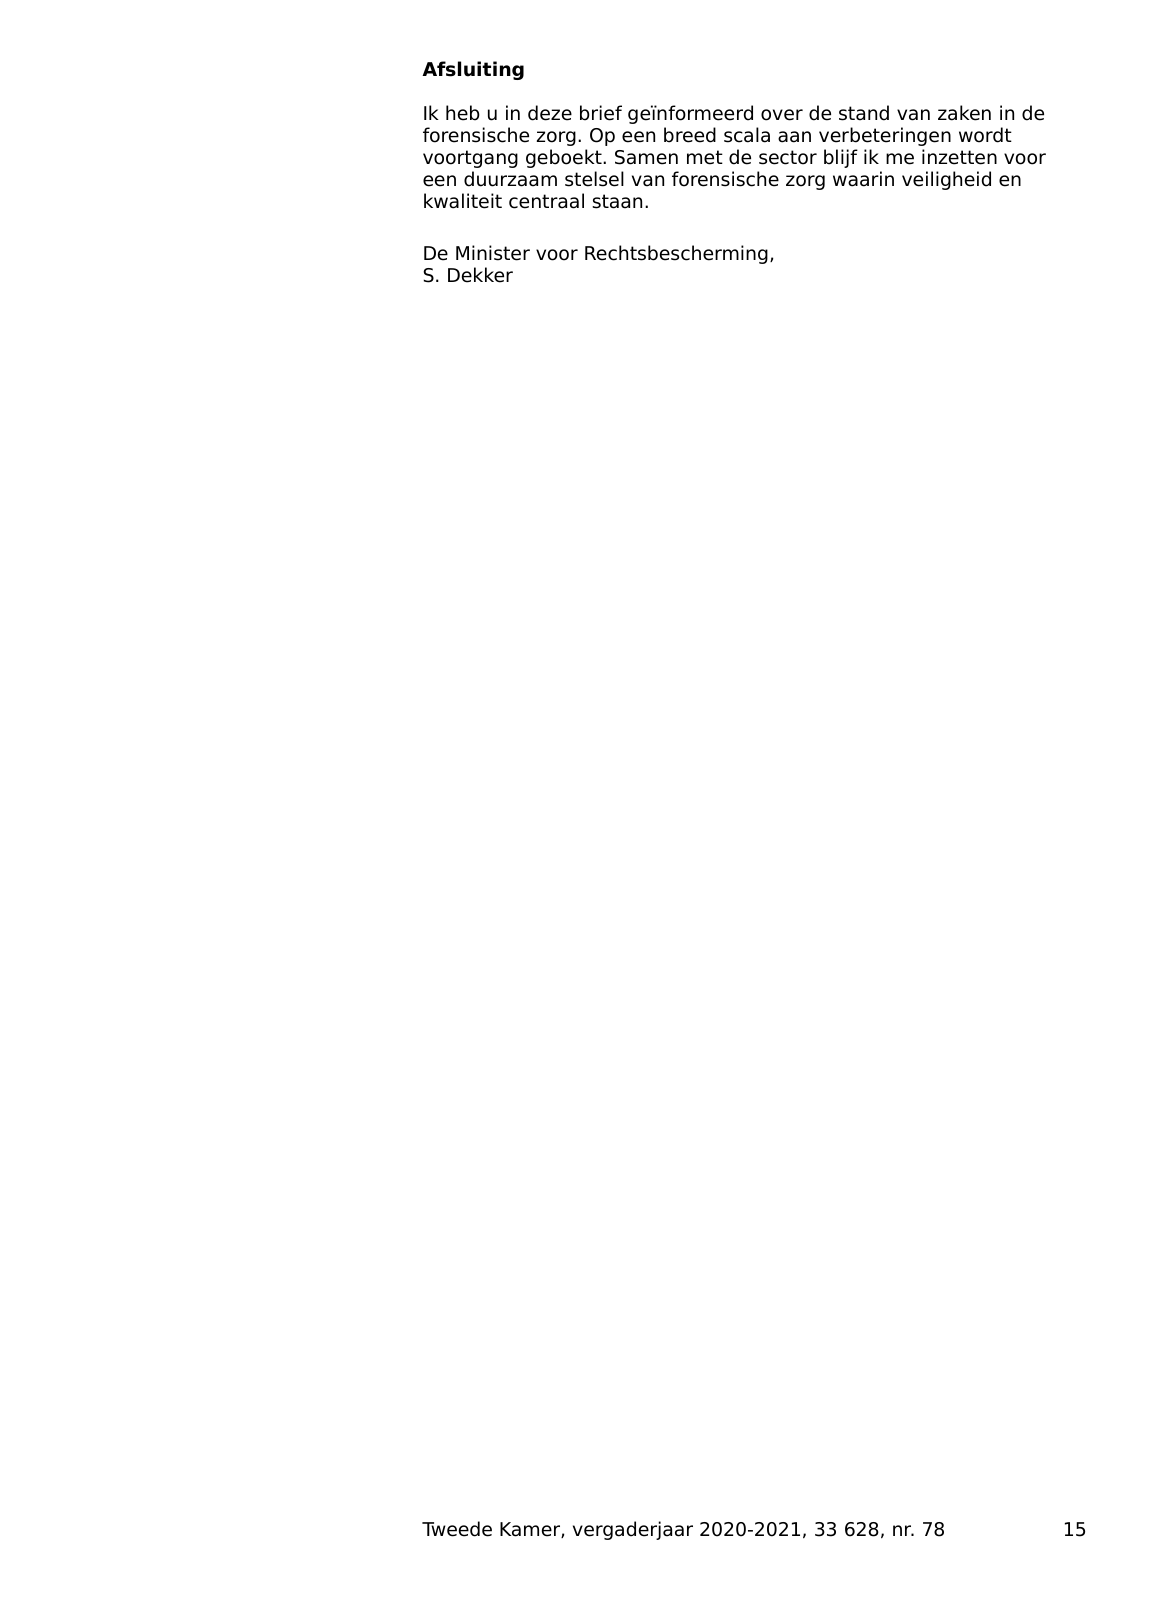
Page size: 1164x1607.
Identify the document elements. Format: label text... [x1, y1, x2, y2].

subtitle Afsluiting [422, 59, 1087, 81]
text De Minister voor Rechtsbescherming, S. Dekker [422, 243, 1087, 287]
text Ik heb u in deze brief geïnformeerd over de stand van zaken in de forensische zorg. Op een breed scala aan verbeteringen wordt voortgang geboekt. Samen met de sector blijf ik me inzetten voor een duurzaam stelsel van forensische zorg waarin veiligheid en kwaliteit centraal staan. [422, 103, 1087, 213]
